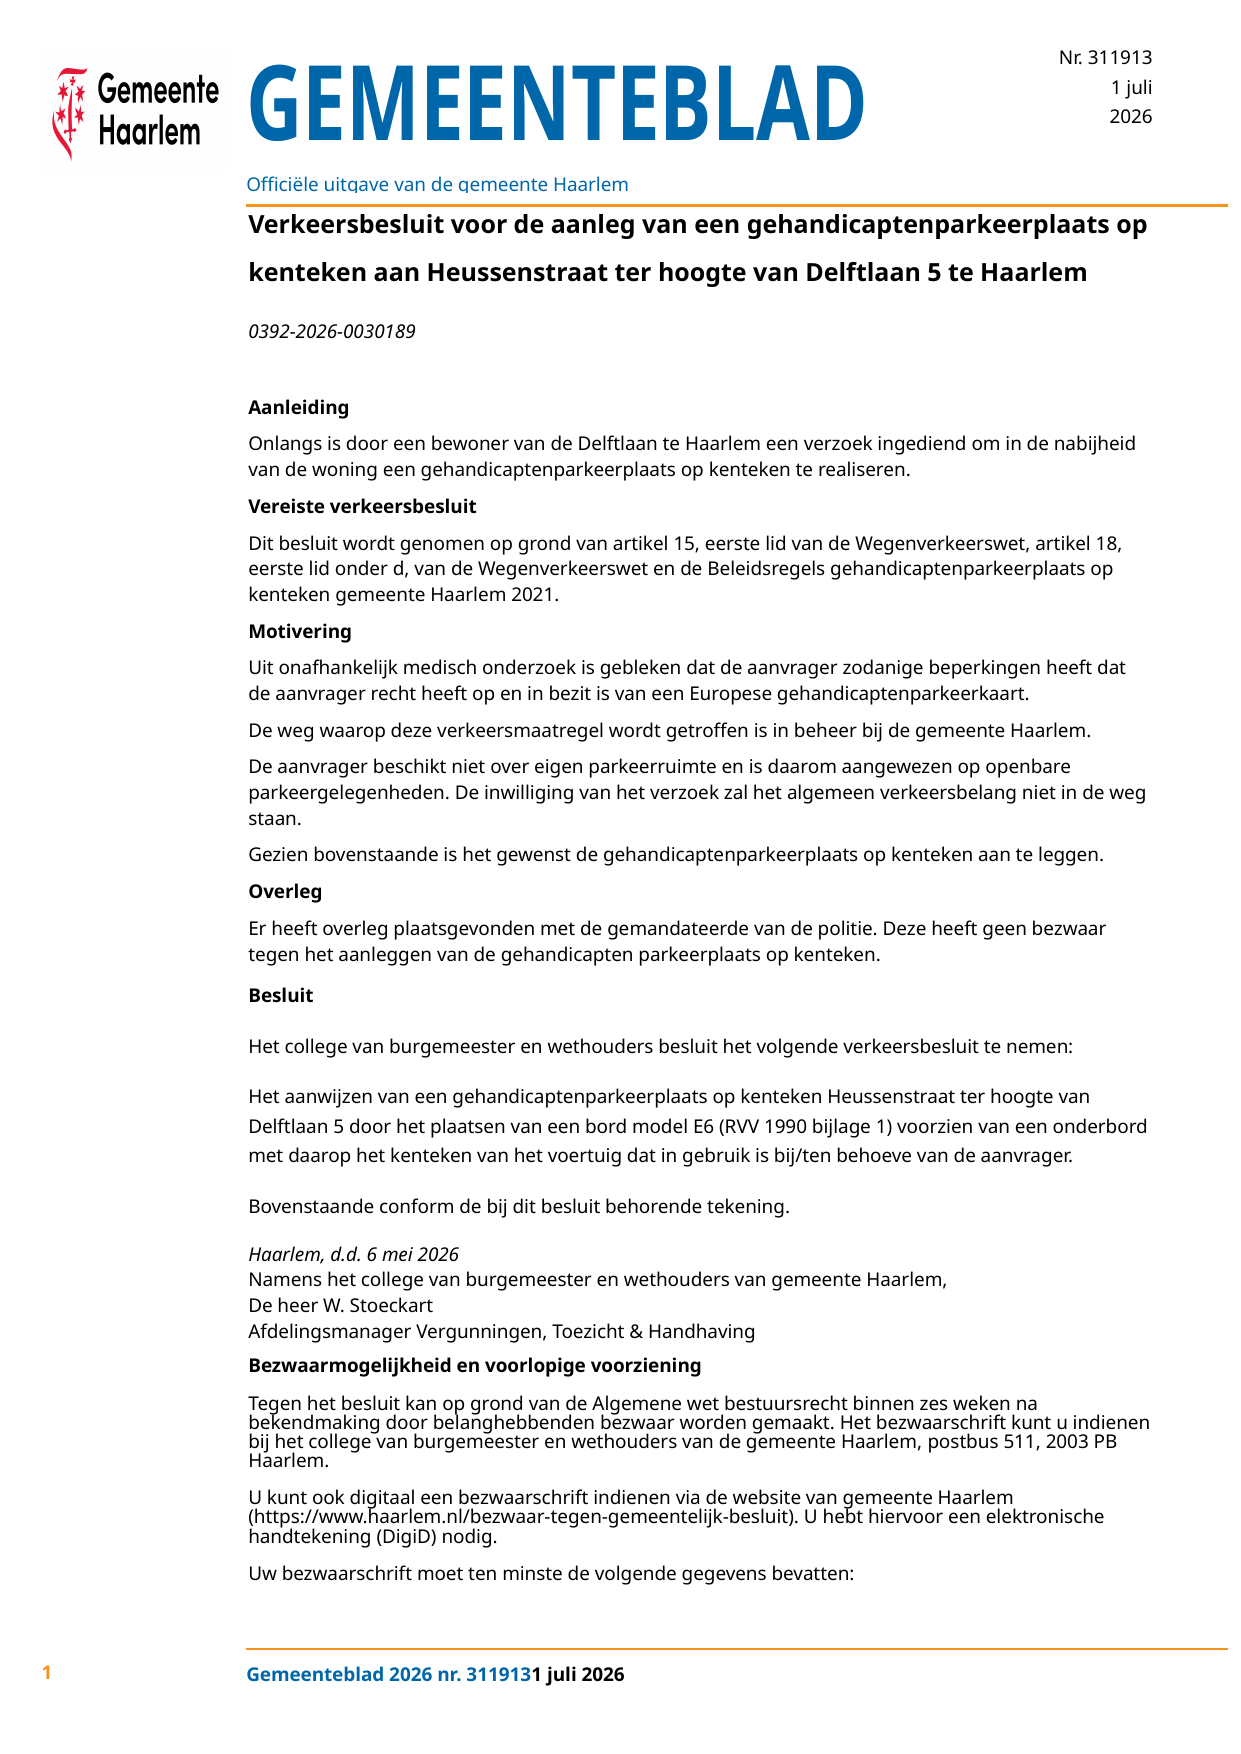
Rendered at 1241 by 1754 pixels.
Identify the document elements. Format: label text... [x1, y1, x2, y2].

text Uit onafhankelijk medisch onderzoek is gebleken dat de aanvrager zodanige beperkingen heeft dat de aanvrager recht heeft op en in bezit is van een Europese gehandicaptenparkeerkaart. [248, 654, 1152, 706]
text De heer W. Stoeckart [248, 1292, 1152, 1318]
text De weg waarop deze verkeersmaatregel wordt getroffen is in beheer bij de gemeente Haarlem. [248, 717, 1152, 743]
text Motivering [248, 618, 1152, 643]
text Verkeersbesluit voor de aanleg van een gehandicaptenparkeerplaats op kenteken aan Heussenstraat ter hoogte van Delftlaan 5 te Haarlem [248, 207, 1152, 288]
text Er heeft overleg plaatsgevonden met de gemandateerde van de politie. Deze heeft geen bezwaar tegen het aanleggen van de gehandicapten parkeerplaats op kenteken. [248, 915, 1152, 966]
text De aanvrager beschikt niet over eigen parkeerruimte en is daarom aangewezen op openbare parkeergelegenheden. De inwilliging van het verzoek zal het algemeen verkeersbelang niet in de weg staan. [248, 753, 1152, 831]
text Het college van burgemeester en wethouders besluit het volgende verkeersbesluit te nemen: [248, 1033, 1152, 1059]
text Afdelingsmanager Vergunningen, Toezicht & Handhaving [248, 1318, 1152, 1344]
text Uw bezwaarschrift moet ten minste de volgende gegevens bevatten: [248, 1565, 1152, 1584]
text Vereiste verkeersbesluit [248, 493, 1152, 519]
text Onlangs is door een bewoner van de Delftlaan te Haarlem een verzoek ingediend om in de nabijheid van de woning een gehandicaptenparkeerplaats op kenteken te realiseren. [248, 431, 1152, 482]
text Haarlem, d.d. 6 mei 2026 [248, 1241, 1152, 1267]
text Bezwaarmogelijkheid en voorlopige voorziening [248, 1357, 1152, 1377]
text 0392-2026-0030189 [248, 318, 1152, 344]
text Gezien bovenstaande is het gewenst de gehandicaptenparkeerplaats op kenteken aan te leggen. [248, 842, 1152, 867]
text Bovenstaande conform de bij dit besluit behorende tekening. [248, 1193, 1152, 1219]
text Tegen het besluit kan op grond van de Algemene wet bestuursrecht binnen zes weken na bekendmaking door belanghebbenden bezwaar worden gemaakt. Het bezwaarschrift kunt u indienen bij het college van burgemeester en wethouders van de gemeente Haarlem, postbus 511, 2003 PB Haarlem. [248, 1394, 1152, 1472]
text Het aanwijzen van een gehandicaptenparkeerplaats op kenteken Heussenstraat ter hoogte van Delftlaan 5 door het plaatsen van een bord model E6 (RVV 1990 bijlage 1) voorzien van een onderbord met daarop het kenteken van het voertuig dat in gebruik is bij/ten behoeve van de aanvrager. [248, 1083, 1152, 1168]
text Overleg [248, 878, 1152, 904]
text Namens het college van burgemeester en wethouders van gemeente Haarlem, [248, 1267, 1152, 1292]
picture [41, 47, 231, 172]
text Aanleiding [248, 394, 1152, 420]
text U kunt ook digitaal een bezwaarschrift indienen via de website van gemeente Haarlem (https://www.haarlem.nl/bezwaar-tegen-gemeentelijk-besluit). U hebt hiervoor een elektronische handtekening (DigiD) nodig. [248, 1489, 1152, 1547]
text Dit besluit wordt genomen op grond van artikel 15, eerste lid van de Wegenverkeerswet, artikel 18, eerste lid onder d, van de Wegenverkeerswet en de Beleidsregels gehandicaptenparkeerplaats op kenteken gemeente Haarlem 2021. [248, 530, 1152, 607]
text Besluit [248, 983, 1152, 1008]
